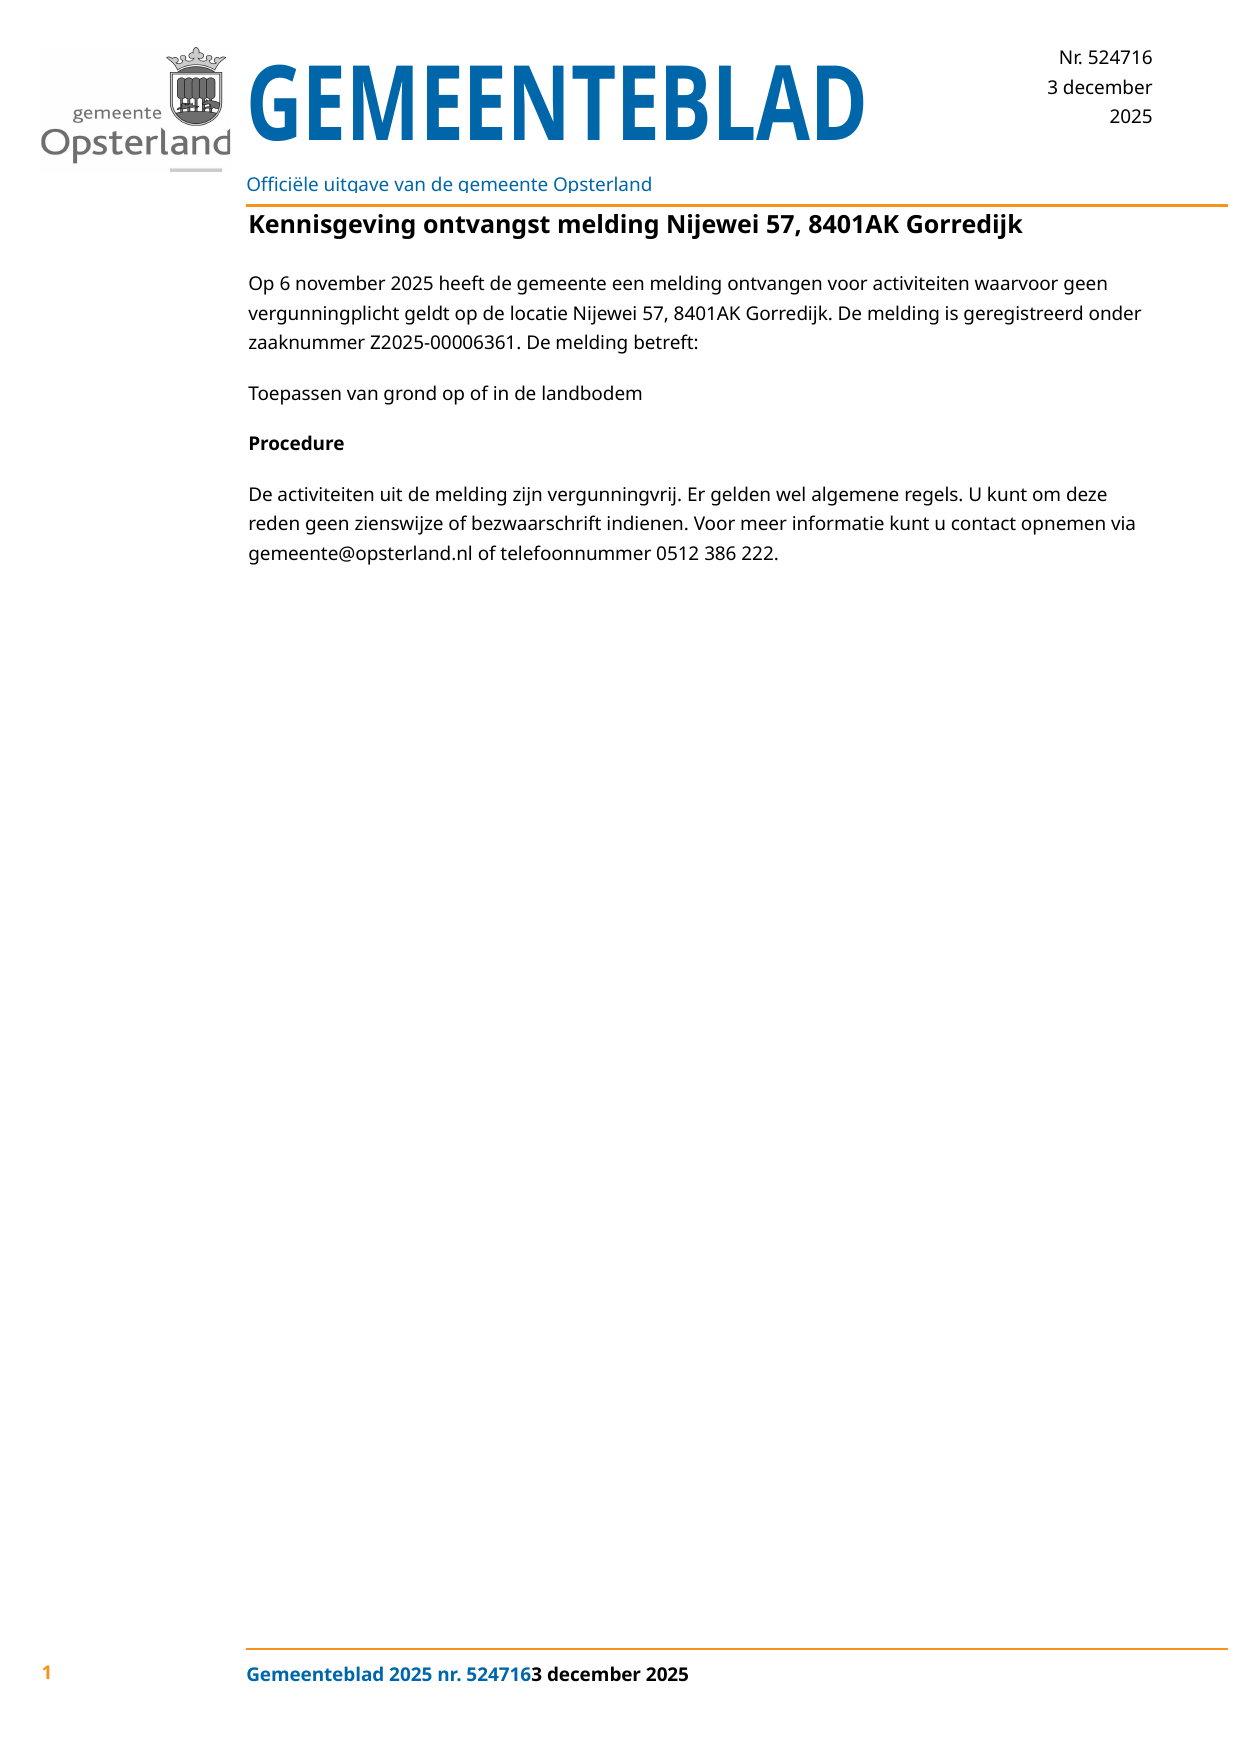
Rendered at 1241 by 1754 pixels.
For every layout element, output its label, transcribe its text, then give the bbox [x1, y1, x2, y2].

text Procedure [248, 430, 1152, 456]
text De activiteiten uit de melding zijn vergunningvrij. Er gelden wel algemene regels. U kunt om deze reden geen zienswijze of bezwaarschrift indienen. Voor meer informatie kunt u contact opnemen via gemeente@opsterland.nl of telefoonnummer 0512 386 222. [248, 481, 1152, 566]
text Op 6 november 2025 heeft de gemeente een melding ontvangen voor activiteiten waarvoor geen vergunningplicht geldt op de locatie Nijewei 57, 8401AK Gorredijk. De melding is geregistreerd onder zaaknummer Z2025-00006361. De melding betreft: [248, 270, 1152, 355]
text Kennisgeving ontvangst melding Nijewei 57, 8401AK Gorredijk [248, 207, 1152, 241]
text Toepassen van grond op of in de landbodem [248, 380, 1152, 406]
picture [41, 47, 231, 172]
